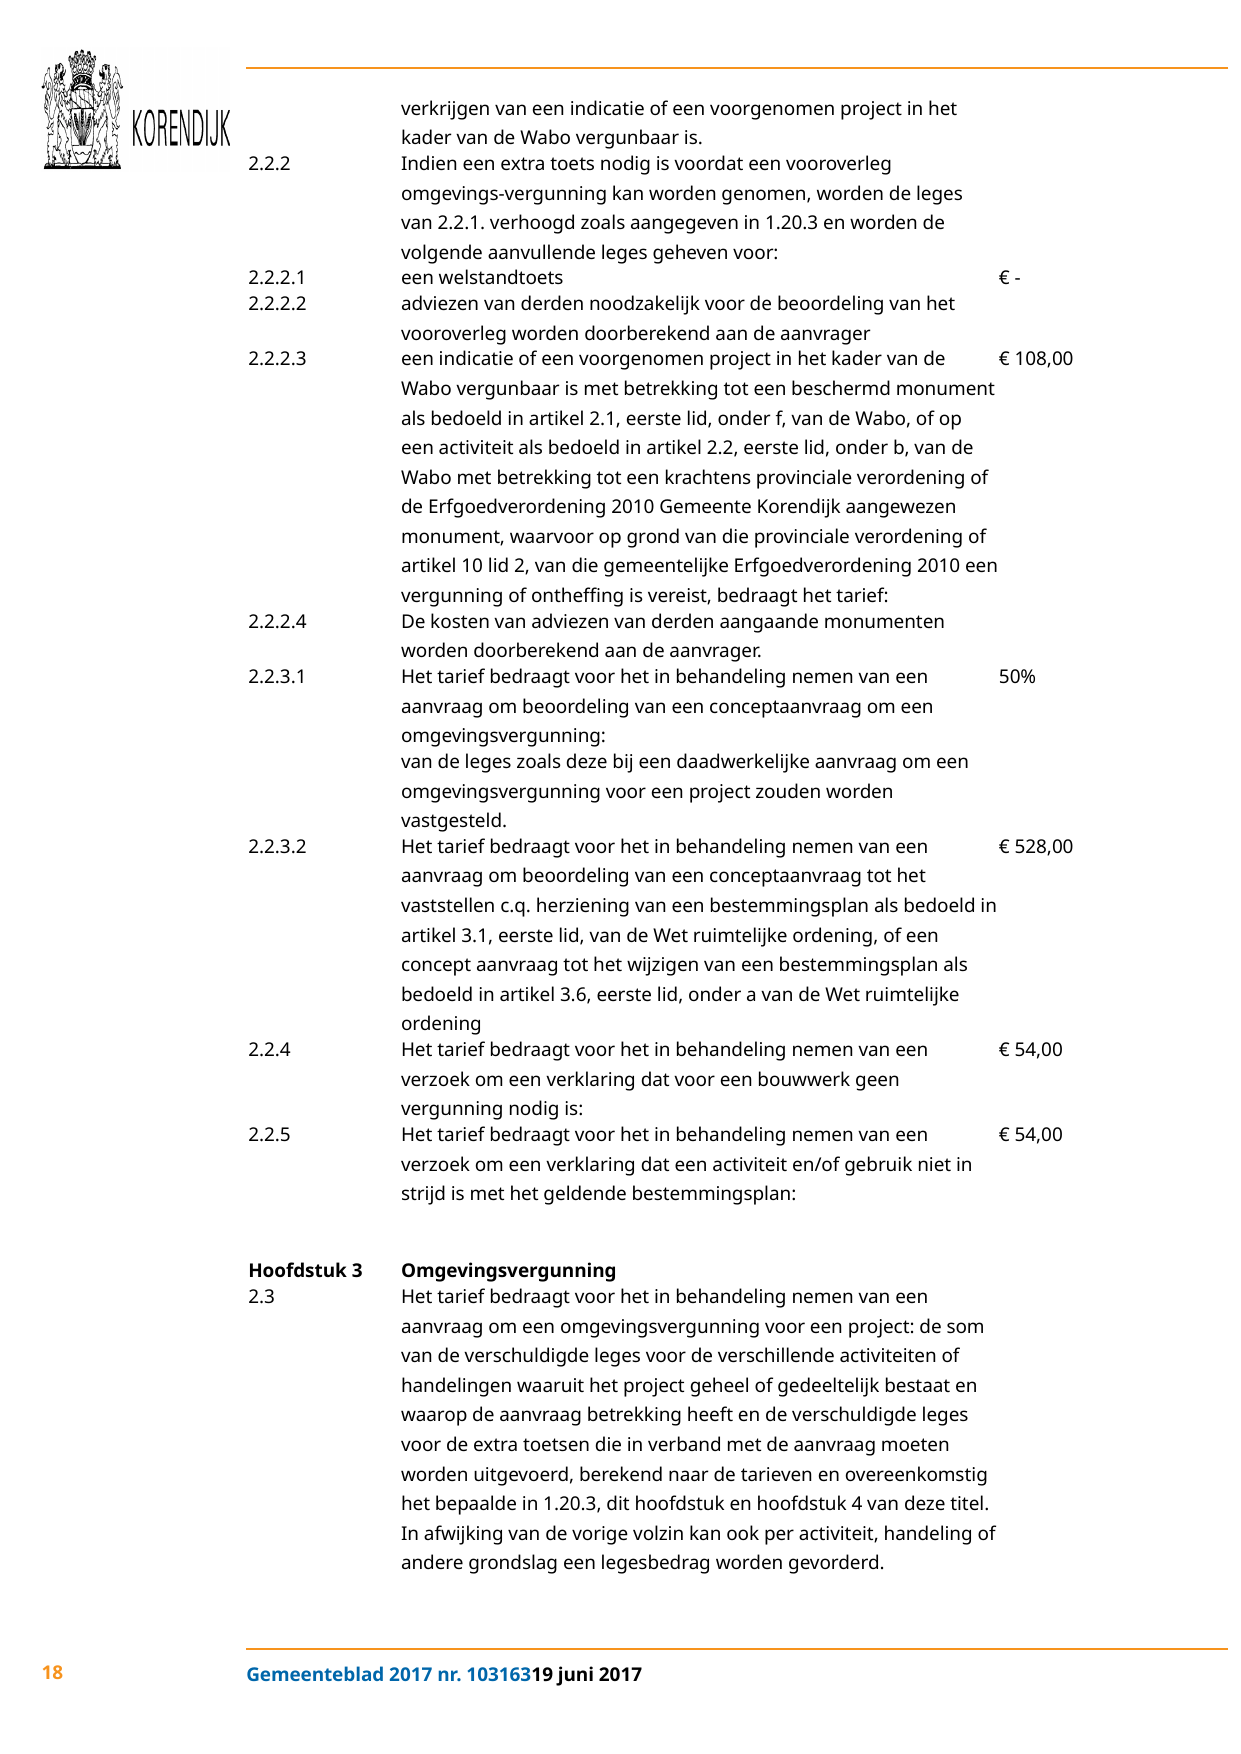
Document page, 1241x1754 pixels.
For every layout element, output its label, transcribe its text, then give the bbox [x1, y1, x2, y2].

table_cell een welstandtoets [401, 265, 999, 290]
table_cell € 54,00 [999, 1036, 1152, 1121]
table_cell een indicatie of een voorgenomen project in het kader van de Wabo vergunbaar is met betrekking tot een beschermd monument als bedoeld in artikel 2.1, eerste lid, onder f, van de Wabo, of op een activiteit als bedoeld in artikel 2.2, eerste lid, onder b, van de Wabo met betrekking tot een krachtens provinciale verordening of de Erfgoedverordening 2010 Gemeente Korendijk aangewezen monument, waarvoor op grond van die provinciale verordening of artikel 10 lid 2, van die gemeentelijke Erfgoedverordening 2010 een vergunning of ontheffing is vereist, bedraagt het tarief: [401, 346, 999, 608]
table_cell [248, 1232, 401, 1258]
table_cell adviezen van derden noodzakelijk voor de beoordeling van het vooroverleg worden doorberekend aan de aanvrager [401, 290, 999, 346]
table_cell 2.2.3.1 [248, 663, 401, 748]
table_cell [248, 95, 401, 150]
table_cell Het tarief bedraagt voor het in behandeling nemen van een verzoek om een verklaring dat een activiteit en/of gebruik niet in strijd is met het geldende bestemmingsplan: [401, 1121, 999, 1206]
table_cell 2.2.2.2 [248, 290, 401, 346]
table_cell Het tarief bedraagt voor het in behandeling nemen van een aanvraag om beoordeling van een conceptaanvraag om een omgevingsvergunning: [401, 663, 999, 748]
table_cell De kosten van adviezen van derden aangaande monumenten worden doorberekend aan de aanvrager. [401, 608, 999, 663]
table_cell 2.2.5 [248, 1121, 401, 1206]
table_cell € 528,00 [999, 833, 1152, 1036]
table_cell 2.2.4 [248, 1036, 401, 1121]
table_cell [999, 1232, 1152, 1258]
table_cell [401, 1575, 999, 1601]
table_cell 2.2.2.4 [248, 608, 401, 663]
table_cell 2.2.2 [248, 150, 401, 264]
table_cell [401, 1232, 999, 1258]
table_cell [401, 1206, 999, 1232]
picture [41, 47, 231, 172]
table_cell [999, 748, 1152, 833]
table_cell 50% [999, 663, 1152, 748]
table_cell 2.3 [248, 1283, 401, 1575]
table_cell [999, 608, 1152, 663]
table_cell [248, 1575, 401, 1601]
table_cell [999, 1206, 1152, 1232]
table_cell Omgevingsvergunning [401, 1258, 999, 1283]
table_cell Het tarief bedraagt voor het in behandeling nemen van een aanvraag om een omgevingsvergunning voor een project: de som van de verschuldigde leges voor de verschillende activiteiten of handelingen waaruit het project geheel of gedeeltelijk bestaat en waarop de aanvraag betrekking heeft en de verschuldigde leges voor de extra toetsen die in verband met de aanvraag moeten worden uitgevoerd, berekend naar de tarieven en overeenkomstig het bepaalde in 1.20.3, dit hoofdstuk en hoofdstuk 4 van deze titel. In afwijking van de vorige volzin kan ook per activiteit, handeling of andere grondslag een legesbedrag worden gevorderd. [401, 1283, 999, 1575]
table_cell [999, 95, 1152, 150]
table_cell € 54,00 [999, 1121, 1152, 1206]
table_cell € - [999, 265, 1152, 290]
table_cell [999, 1283, 1152, 1575]
table_cell 2.2.2.3 [248, 346, 401, 608]
table_cell Hoofdstuk 3 [248, 1258, 401, 1283]
table_cell Indien een extra toets nodig is voordat een vooroverleg omgevings-vergunning kan worden genomen, worden de leges van 2.2.1. verhoogd zoals aangegeven in 1.20.3 en worden de volgende aanvullende leges geheven voor: [401, 150, 999, 264]
table_cell 2.2.3.2 [248, 833, 401, 1036]
table_cell [248, 748, 401, 833]
table_cell [999, 150, 1152, 264]
table_cell [999, 1258, 1152, 1283]
table_cell verkrijgen van een indicatie of een voorgenomen project in het kader van de Wabo vergunbaar is. [401, 95, 999, 150]
table_cell 2.2.2.1 [248, 265, 401, 290]
table_cell € 108,00 [999, 346, 1152, 608]
table_cell van de leges zoals deze bij een daadwerkelijke aanvraag om een omgevingsvergunning voor een project zouden worden vastgesteld. [401, 748, 999, 833]
table_cell [999, 1575, 1152, 1601]
table_cell [999, 290, 1152, 346]
table_cell Het tarief bedraagt voor het in behandeling nemen van een verzoek om een verklaring dat voor een bouwwerk geen vergunning nodig is: [401, 1036, 999, 1121]
table_cell Het tarief bedraagt voor het in behandeling nemen van een aanvraag om beoordeling van een conceptaanvraag tot het vaststellen c.q. herziening van een bestemmingsplan als bedoeld in artikel 3.1, eerste lid, van de Wet ruimtelijke ordening, of een concept aanvraag tot het wijzigen van een bestemmingsplan als bedoeld in artikel 3.6, eerste lid, onder a van de Wet ruimtelijke ordening [401, 833, 999, 1036]
table_cell [248, 1206, 401, 1232]
